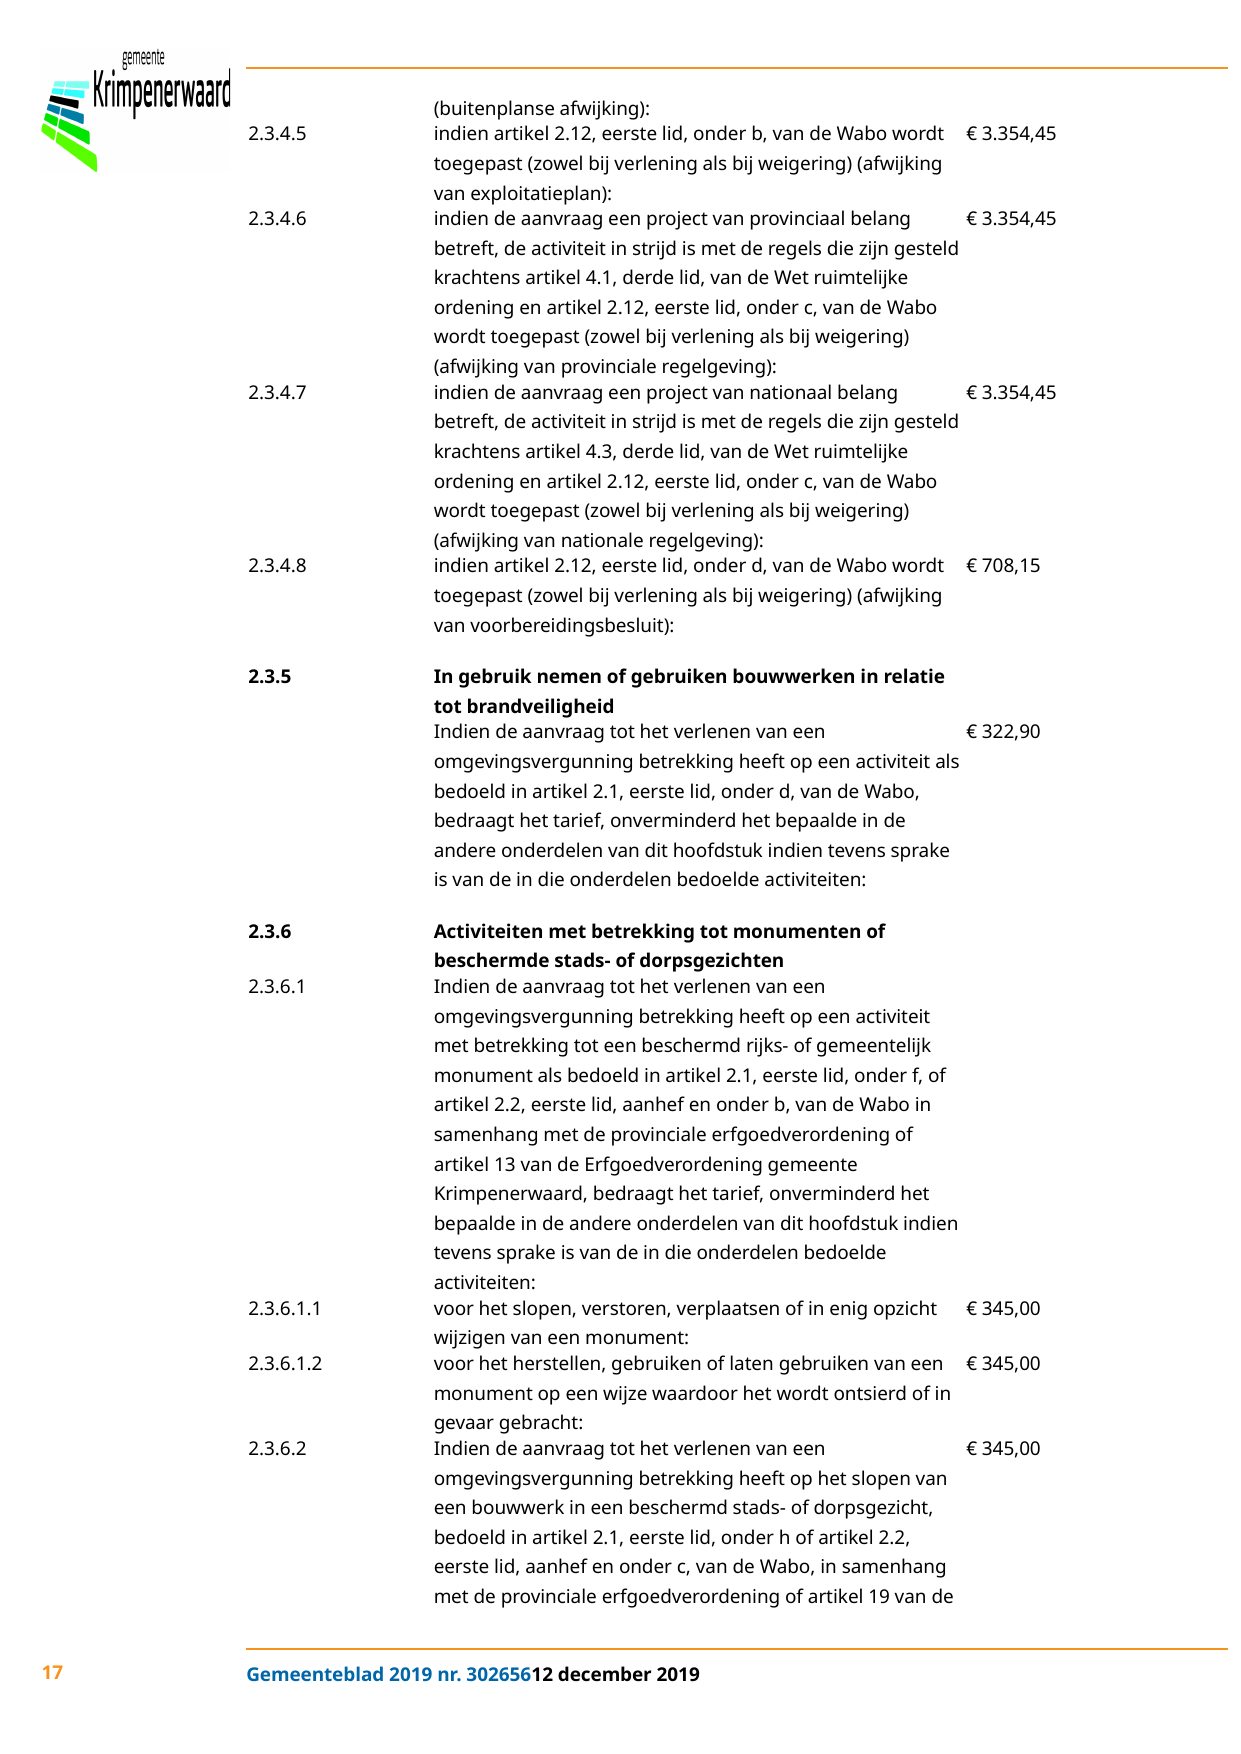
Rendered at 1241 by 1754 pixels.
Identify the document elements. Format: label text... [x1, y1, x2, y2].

table_cell € 3.354,45 [966, 121, 1152, 205]
table_cell indien artikel 2.12, eerste lid, onder b, van de Wabo wordt toegepast (zowel bij verlening als bij weigering) (afwijking van exploitatieplan): [434, 121, 966, 205]
table_cell 2.3.4.7 [248, 379, 433, 553]
table_cell 2.3.6.1 [248, 973, 433, 1295]
table_cell [966, 663, 1152, 719]
table_cell € 345,00 [966, 1295, 1152, 1350]
table_cell voor het herstellen, gebruiken of laten gebruiken van een monument op een wijze waardoor het wordt ontsierd of in gevaar gebracht: [434, 1350, 966, 1435]
table_cell [966, 892, 1152, 918]
table_cell 2.3.6.1.2 [248, 1350, 433, 1435]
table_cell 2.3.4.5 [248, 121, 433, 205]
table_cell € 345,00 [966, 1350, 1152, 1435]
table_cell indien de aanvraag een project van provinciaal belang betreft, de activiteit in strijd is met de regels die zijn gesteld krachtens artikel 4.1, derde lid, van de Wet ruimtelijke ordening en artikel 2.12, eerste lid, onder c, van de Wabo wordt toegepast (zowel bij verlening als bij weigering) (afwijking van provinciale regelgeving): [434, 205, 966, 379]
table_cell [248, 95, 433, 121]
table_cell € 3.354,45 [966, 205, 1152, 379]
table_cell [248, 719, 433, 892]
table_cell In gebruik nemen of gebruiken bouwwerken in relatie tot brandveiligheid [434, 663, 966, 719]
table_cell [434, 892, 966, 918]
table_cell [434, 638, 966, 663]
table_cell (buitenplanse afwijking): [434, 95, 966, 121]
table_cell € 322,90 [966, 719, 1152, 892]
table_cell Activiteiten met betrekking tot monumenten of beschermde stads- of dorpsgezichten [434, 918, 966, 973]
picture [41, 47, 231, 172]
table_cell Indien de aanvraag tot het verlenen van een omgevingsvergunning betrekking heeft op het slopen van een bouwwerk in een beschermd stads- of dorpsgezicht, bedoeld in artikel 2.1, eerste lid, onder h of artikel 2.2, eerste lid, aanhef en onder c, van de Wabo, in samenhang met de provinciale erfgoedverordening of artikel 19 van de [434, 1435, 966, 1609]
table_cell [966, 95, 1152, 121]
table_cell Indien de aanvraag tot het verlenen van een omgevingsvergunning betrekking heeft op een activiteit met betrekking tot een beschermd rijks- of gemeentelijk monument als bedoeld in artikel 2.1, eerste lid, onder f, of artikel 2.2, eerste lid, aanhef en onder b, van de Wabo in samenhang met de provinciale erfgoedverordening of artikel 13 van de Erfgoedverordening gemeente Krimpenerwaard, bedraagt het tarief, onverminderd het bepaalde in de andere onderdelen van dit hoofdstuk indien tevens sprake is van de in die onderdelen bedoelde activiteiten: [434, 973, 966, 1295]
table_cell [248, 892, 433, 918]
table_cell indien artikel 2.12, eerste lid, onder d, van de Wabo wordt toegepast (zowel bij verlening als bij weigering) (afwijking van voorbereidingsbesluit): [434, 553, 966, 638]
table_cell [966, 973, 1152, 1295]
table_cell voor het slopen, verstoren, verplaatsen of in enig opzicht wijzigen van een monument: [434, 1295, 966, 1350]
table_cell € 345,00 [966, 1435, 1152, 1609]
table_cell Indien de aanvraag tot het verlenen van een omgevingsvergunning betrekking heeft op een activiteit als bedoeld in artikel 2.1, eerste lid, onder d, van de Wabo, bedraagt het tarief, onverminderd het bepaalde in de andere onderdelen van dit hoofdstuk indien tevens sprake is van de in die onderdelen bedoelde activiteiten: [434, 719, 966, 892]
table_cell 2.3.5 [248, 663, 433, 719]
table_cell 2.3.6 [248, 918, 433, 973]
table_cell € 3.354,45 [966, 379, 1152, 553]
table_cell 2.3.4.6 [248, 205, 433, 379]
table_cell 2.3.6.2 [248, 1435, 433, 1609]
table_cell indien de aanvraag een project van nationaal belang betreft, de activiteit in strijd is met de regels die zijn gesteld krachtens artikel 4.3, derde lid, van de Wet ruimtelijke ordening en artikel 2.12, eerste lid, onder c, van de Wabo wordt toegepast (zowel bij verlening als bij weigering) (afwijking van nationale regelgeving): [434, 379, 966, 553]
table_cell [248, 638, 433, 663]
table_cell [966, 918, 1152, 973]
table_cell 2.3.4.8 [248, 553, 433, 638]
table_cell 2.3.6.1.1 [248, 1295, 433, 1350]
table_cell € 708,15 [966, 553, 1152, 638]
table_cell [966, 638, 1152, 663]
